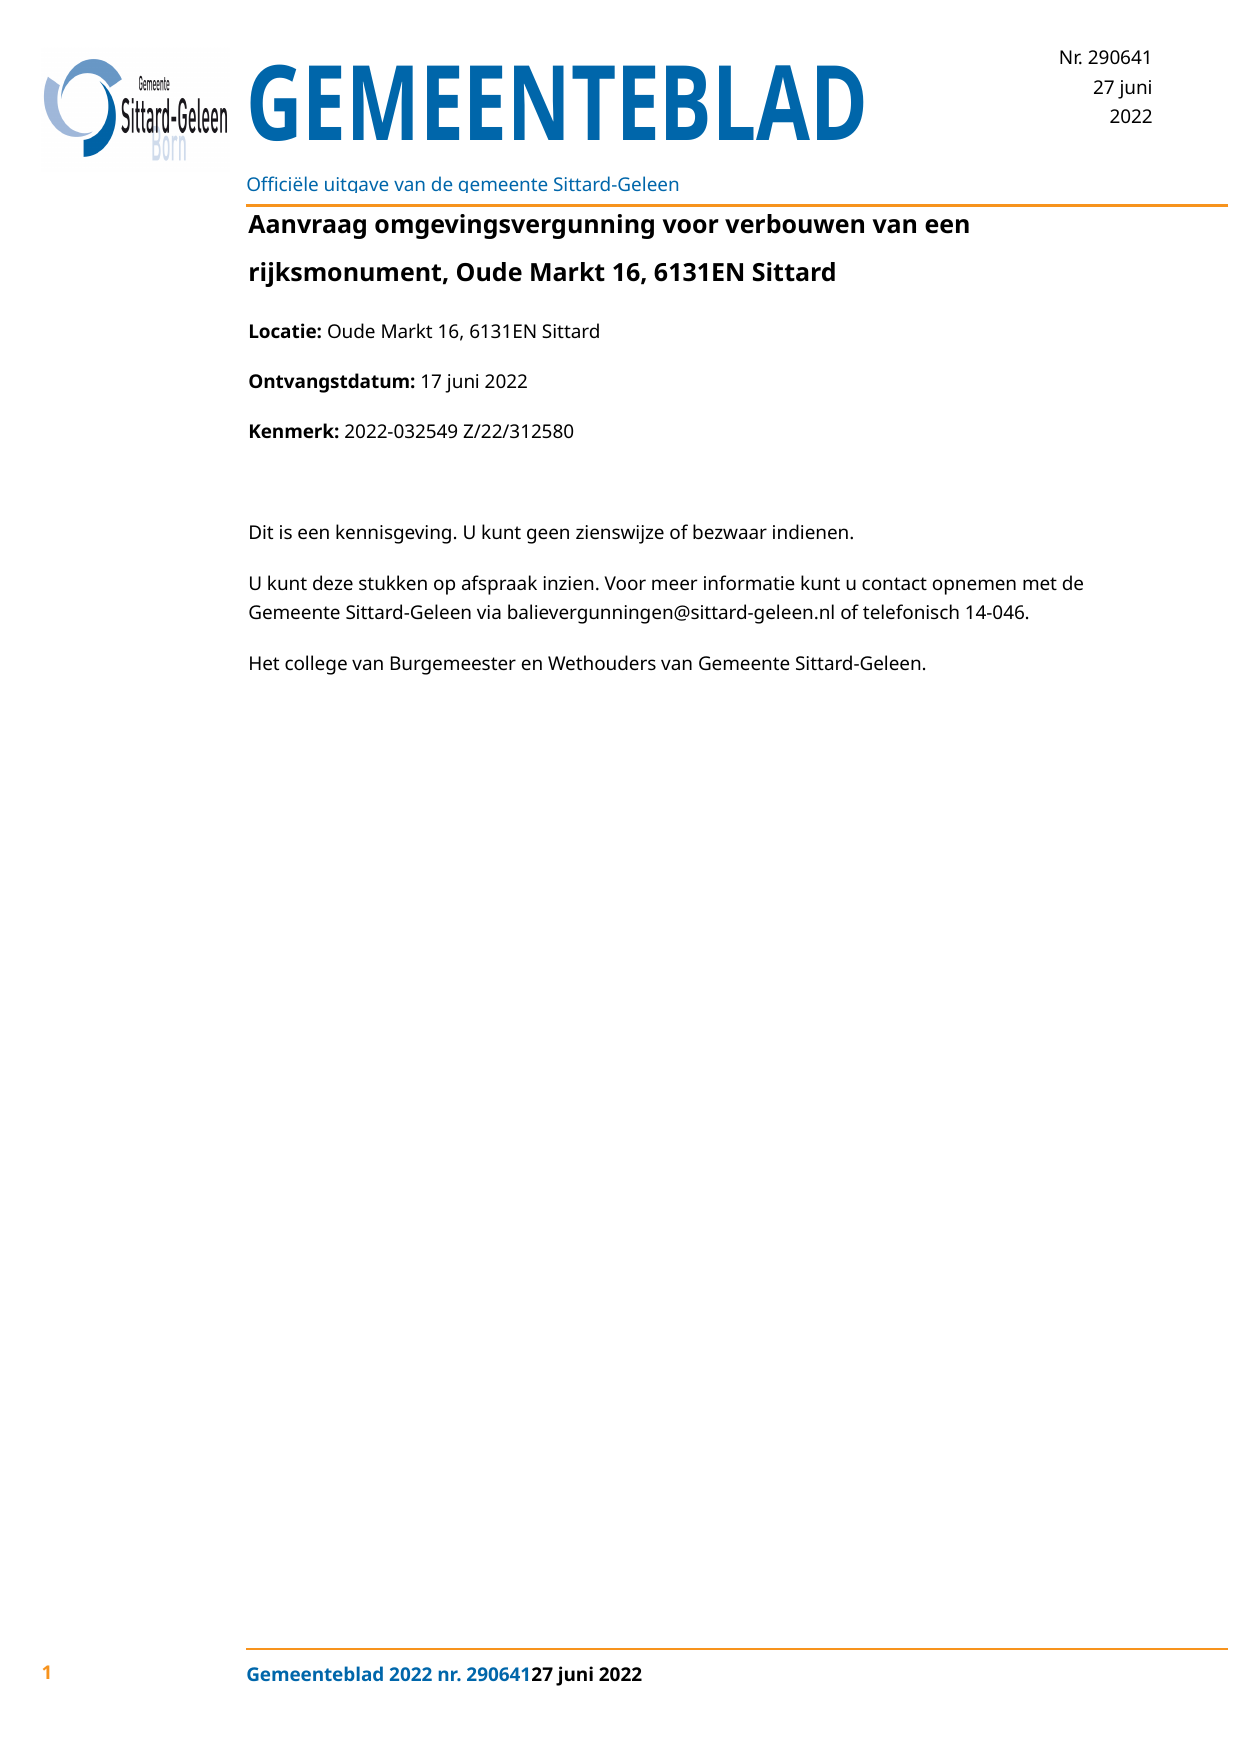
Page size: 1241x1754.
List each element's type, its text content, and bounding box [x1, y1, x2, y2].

text Kenmerk: 2022-032549 Z/22/312580 [248, 419, 1152, 444]
text U kunt deze stukken op afspraak inzien. Voor meer informatie kunt u contact opnemen met de Gemeente Sittard-Geleen via balievergunningen@sittard-geleen.nl of telefonisch 14-046. [248, 570, 1152, 625]
text Ontvangstdatum: 17 juni 2022 [248, 368, 1152, 394]
picture [41, 47, 231, 172]
text Het college van Burgemeester en Wethouders van Gemeente Sittard-Geleen. [248, 650, 1152, 676]
text Aanvraag omgevingsvergunning voor verbouwen van een rijksmonument, Oude Markt 16, 6131EN Sittard [248, 207, 1152, 288]
text Locatie: Oude Markt 16, 6131EN Sittard [248, 318, 1152, 344]
text Dit is een kennisgeving. U kunt geen zienswijze of bezwaar indienen. [248, 519, 1152, 545]
